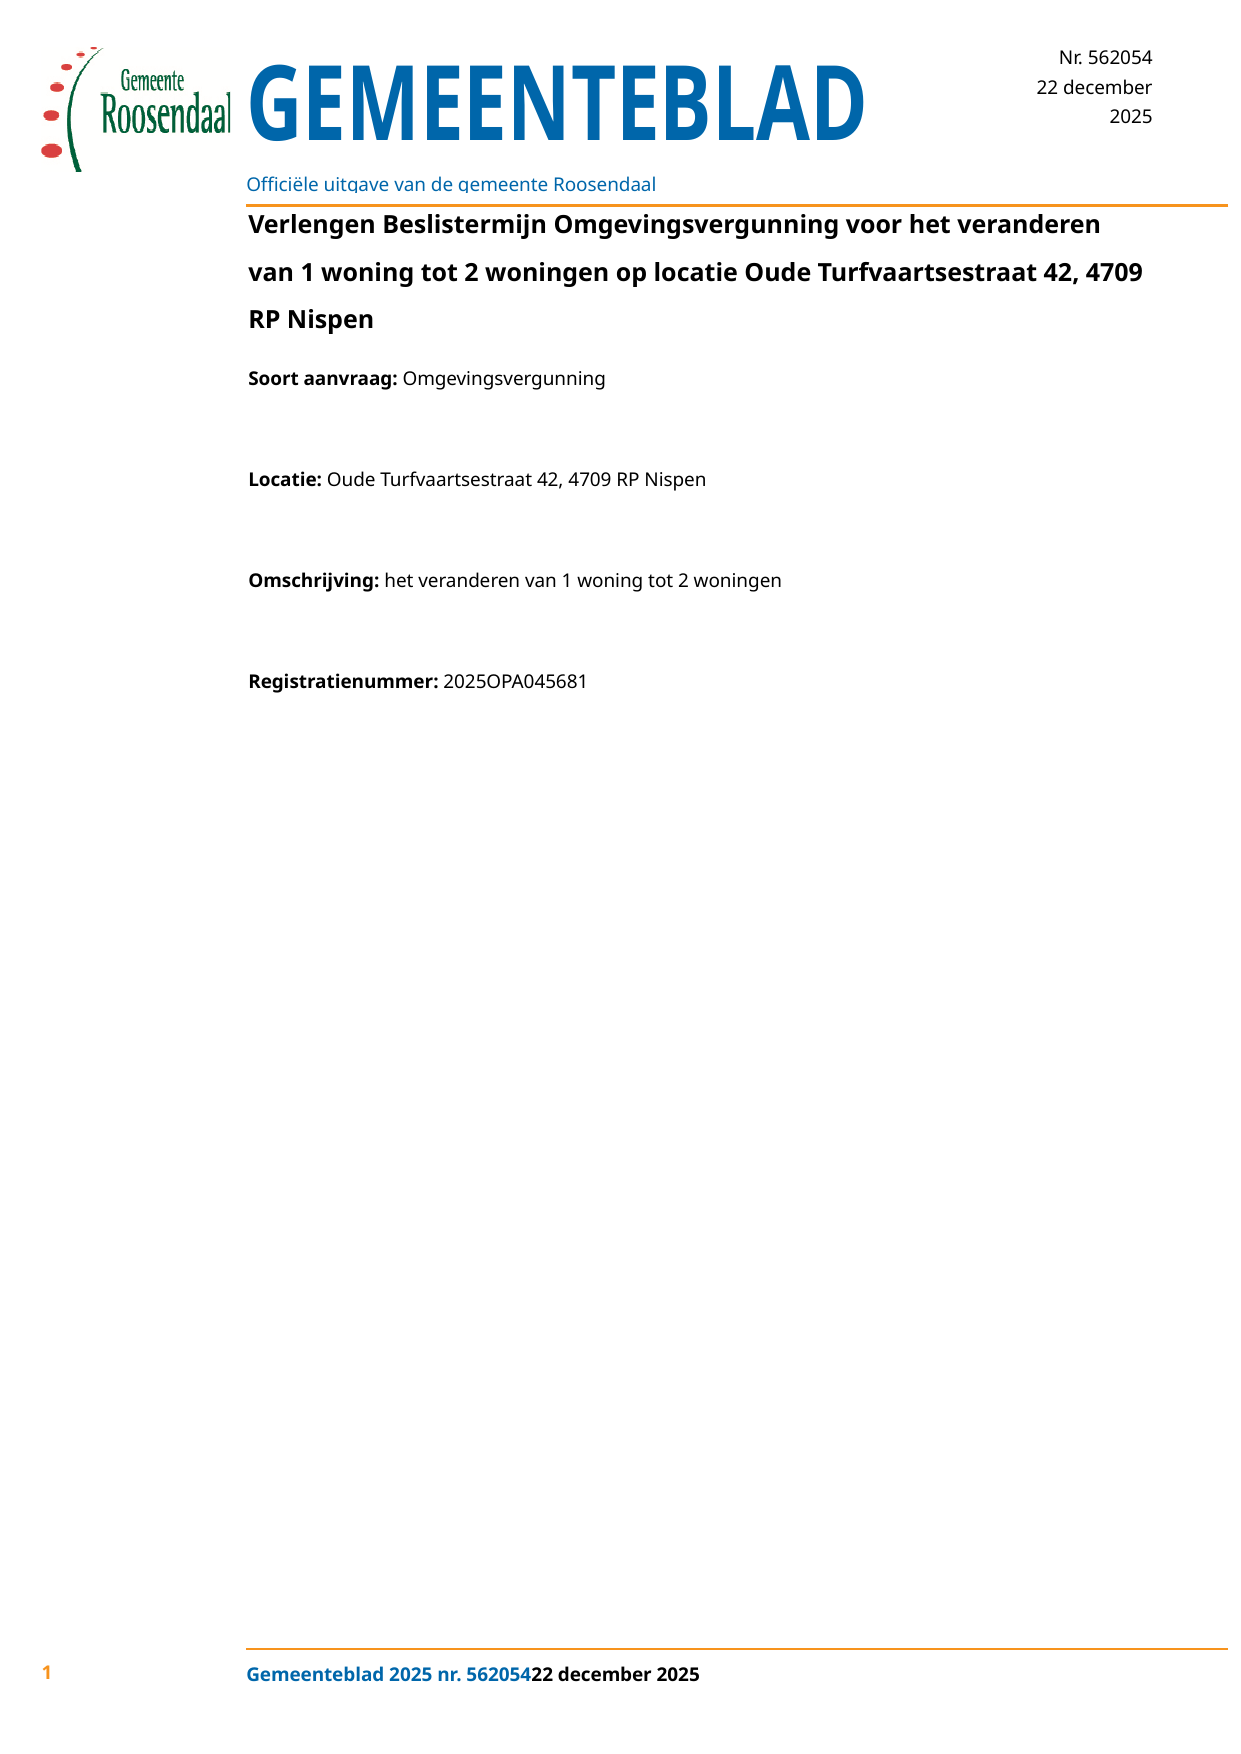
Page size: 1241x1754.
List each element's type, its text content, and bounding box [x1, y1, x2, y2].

text Locatie: Oude Turfvaartsestraat 42, 4709 RP Nispen [248, 466, 1152, 492]
text Registratienummer: 2025OPA045681 [248, 668, 1152, 694]
text Omschrijving: het veranderen van 1 woning tot 2 woningen [248, 567, 1152, 593]
picture [41, 47, 231, 172]
text Verlengen Beslistermijn Omgevingsvergunning voor het veranderen van 1 woning tot 2 woningen op locatie Oude Turfvaartsestraat 42, 4709 RP Nispen [248, 207, 1152, 336]
text Soort aanvraag: Omgevingsvergunning [248, 366, 1152, 391]
